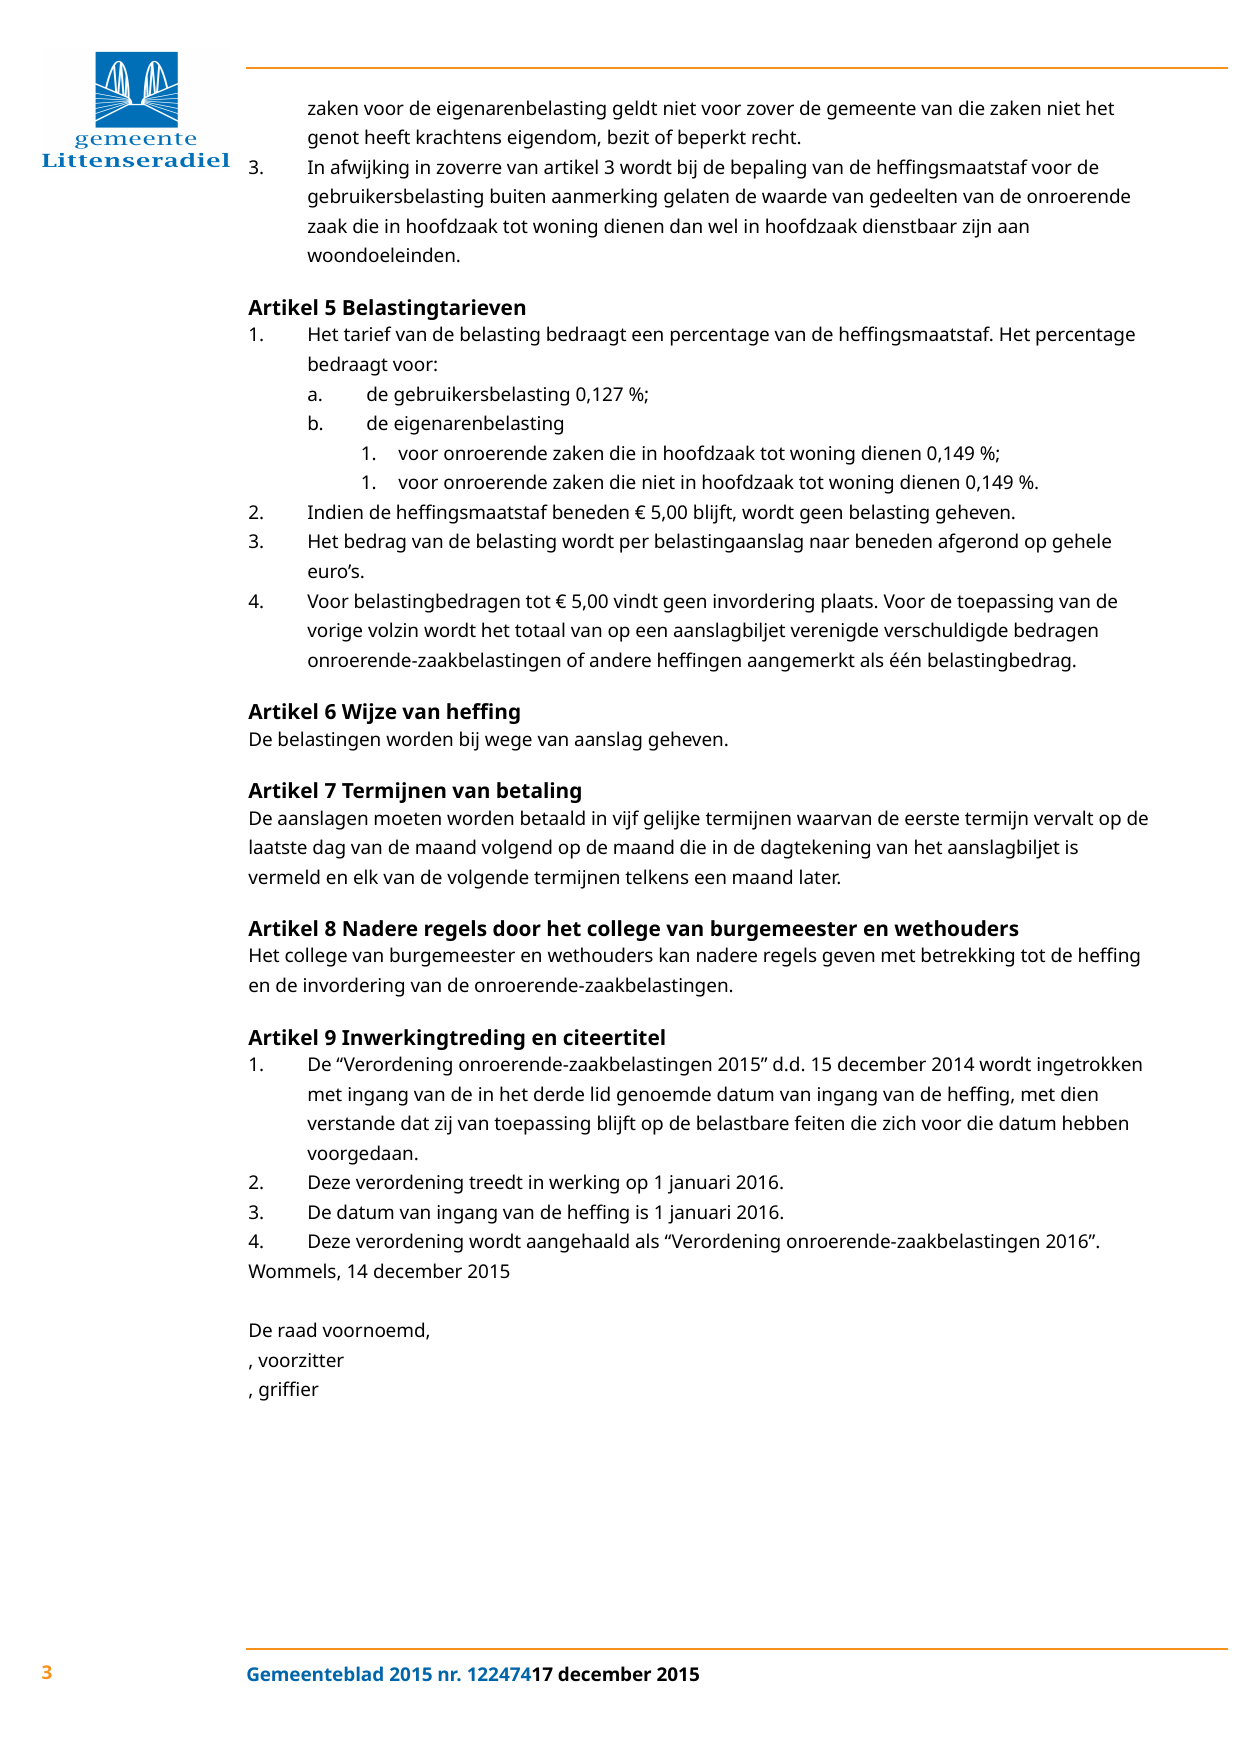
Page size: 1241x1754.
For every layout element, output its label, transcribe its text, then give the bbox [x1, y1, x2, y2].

text Het college van burgemeester en wethouders kan nadere regels geven met betrekking tot de heffing en de invordering van de onroerende-zaakbelastingen. [248, 943, 1152, 998]
list Deze verordening treedt in werking op 1 januari 2016. [248, 1169, 1152, 1195]
text , griffier [248, 1377, 1152, 1402]
list Het tarief van de belasting bedraagt een percentage van de heffingsmaatstaf. Het percentage bedraagt voor: [248, 322, 1152, 377]
list Indien de heffingsmaatstaf beneden € 5,00 blijft, wordt geen belasting geheven. [248, 499, 1152, 525]
list In afwijking in zoverre van artikel 3 wordt bij de bepaling van de heffingsmaatstaf voor de gebruikersbelasting buiten aanmerking gelaten de waarde van gedeelten van de onroerende zaak die in hoofdzaak tot woning dienen dan wel in hoofdzaak dienstbaar zijn aan woondoeleinden. [248, 154, 1152, 268]
text , voorzitter [248, 1347, 1152, 1373]
text Wommels, 14 december 2015 [248, 1258, 1152, 1284]
text Artikel 8 Nadere regels door het college van burgemeester en wethouders [248, 914, 1152, 943]
list de eigenarenbelasting [307, 410, 1152, 436]
list zaken voor de eigenarenbelasting geldt niet voor zover de gemeente van die zaken niet het genot heeft krachtens eigendom, bezit of beperkt recht. [248, 95, 1152, 150]
picture [41, 47, 231, 172]
list Deze verordening wordt aangehaald als “Verordening onroerende-zaakbelastingen 2016”. [248, 1229, 1152, 1254]
text De aanslagen moeten worden betaald in vijf gelijke termijnen waarvan de eerste termijn vervalt op de laatste dag van de maand volgend op de maand die in de dagtekening van het aanslagbiljet is vermeld en elk van de volgende termijnen telkens een maand later. [248, 805, 1152, 889]
list De datum van ingang van de heffing is 1 januari 2016. [248, 1199, 1152, 1225]
list Het bedrag van de belasting wordt per belastingaanslag naar beneden afgerond op gehele euro’s. [248, 529, 1152, 584]
list de gebruikersbelasting 0,127 %; [307, 381, 1152, 406]
text De raad voornoemd, [248, 1317, 1152, 1343]
text Artikel 9 Inwerkingtreding en citeertitel [248, 1023, 1152, 1051]
list De “Verordening onroerende-zaakbelastingen 2015” d.d. 15 december 2014 wordt ingetrokken met ingang van de in het derde lid genoemde datum van ingang van de heffing, met dien verstande dat zij van toepassing blijft op de belastbare feiten die zich voor die datum hebben voorgedaan. [248, 1051, 1152, 1166]
list voor onroerende zaken die in hoofdzaak tot woning dienen 0,149 %; [361, 440, 1152, 466]
text Artikel 7 Termijnen van betaling [248, 776, 1152, 805]
text Artikel 6 Wijze van heffing [248, 697, 1152, 726]
text De belastingen worden bij wege van aanslag geheven. [248, 726, 1152, 752]
text Artikel 5 Belastingtarieven [248, 293, 1152, 322]
list Voor belastingbedragen tot € 5,00 vindt geen invordering plaats. Voor de toepassing van de vorige volzin wordt het totaal van op een aanslagbiljet verenigde verschuldigde bedragen onroerende-zaakbelastingen of andere heffingen aangemerkt als één belastingbedrag. [248, 588, 1152, 673]
list voor onroerende zaken die niet in hoofdzaak tot woning dienen 0,149 %. [361, 469, 1152, 495]
